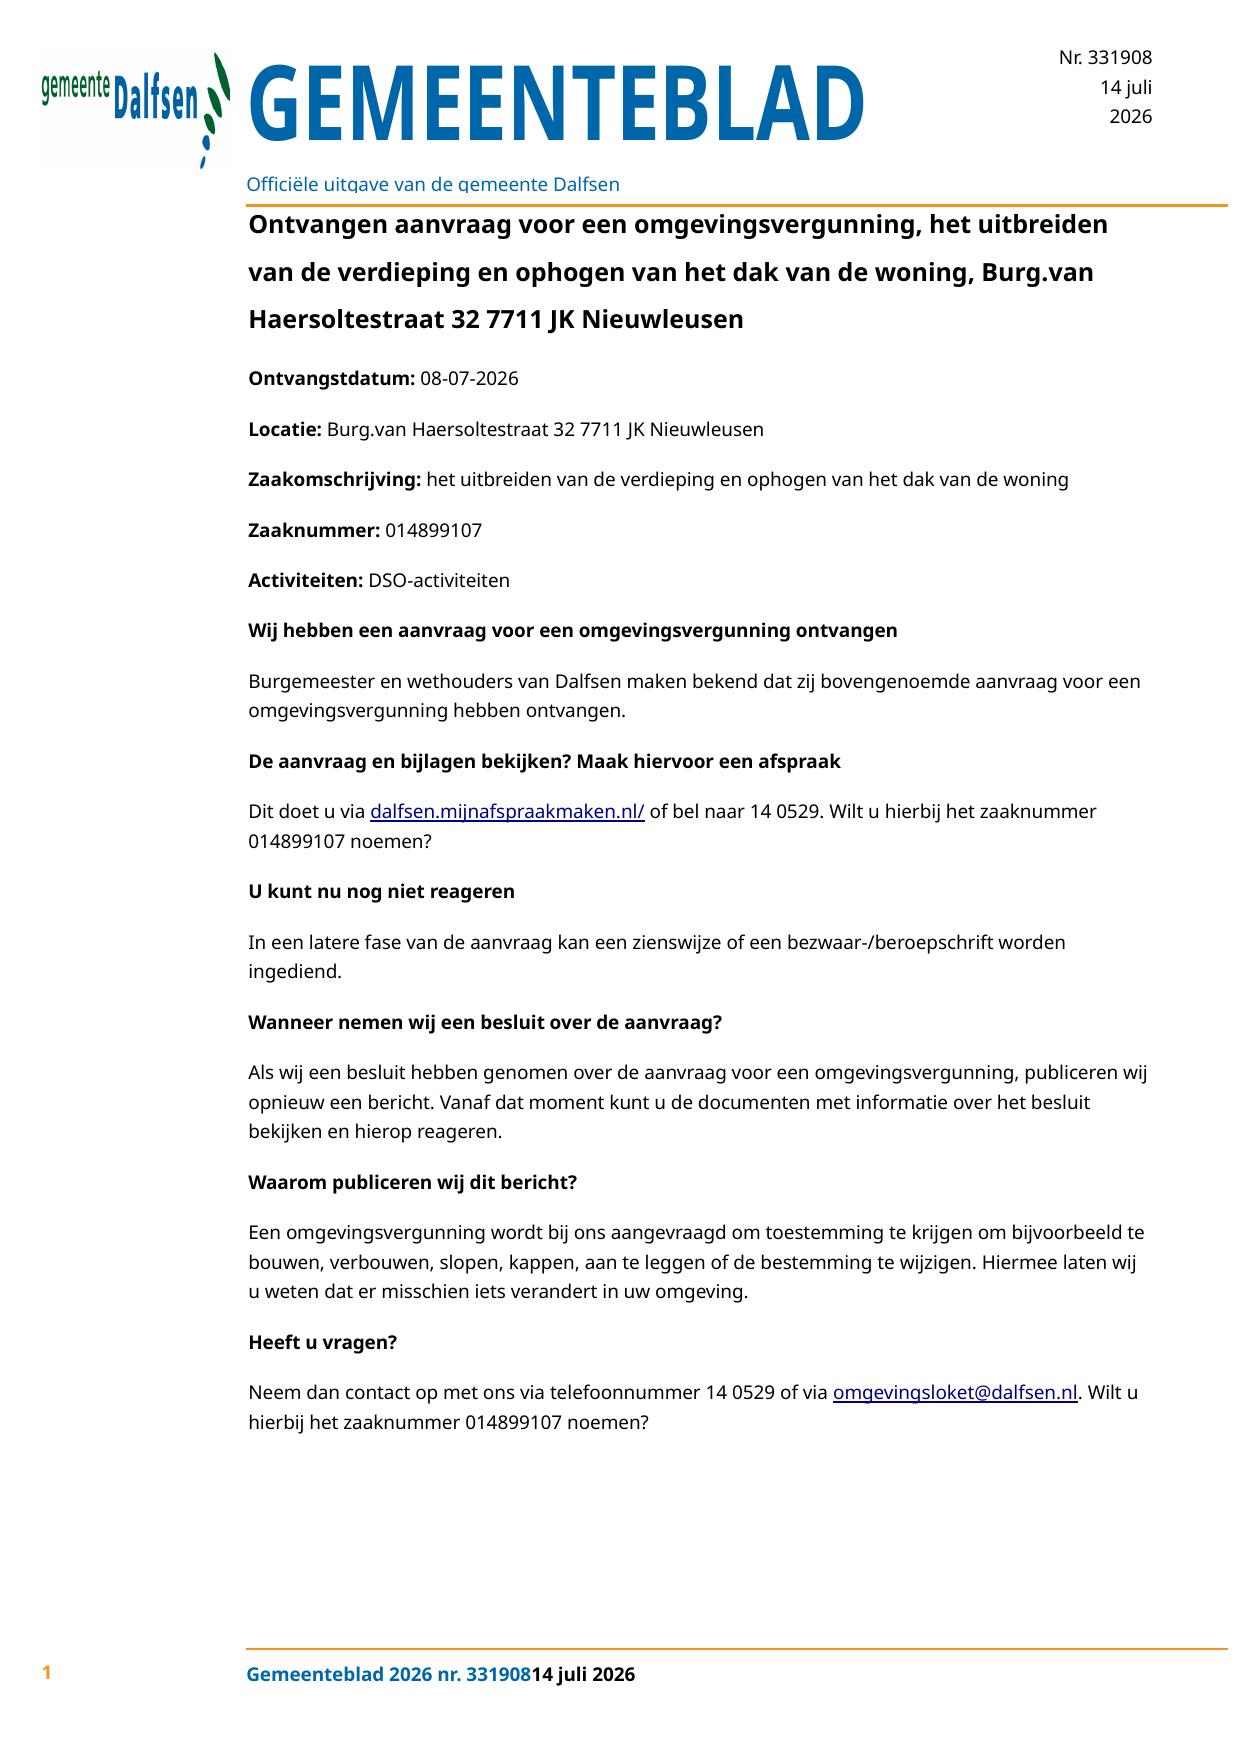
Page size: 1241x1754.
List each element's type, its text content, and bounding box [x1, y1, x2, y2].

text Waarom publiceren wij dit bericht? [248, 1169, 1152, 1194]
text Activiteiten: DSO-activiteiten [248, 567, 1152, 593]
text De aanvraag en bijlagen bekijken? Maak hiervoor een afspraak [248, 748, 1152, 774]
text Als wij een besluit hebben genomen over de aanvraag voor een omgevingsvergunning, publiceren wij opnieuw een bericht. Vanaf dat moment kunt u de documenten met informatie over het besluit bekijken en hierop reageren. [248, 1059, 1152, 1144]
picture [41, 47, 231, 172]
text Burgemeester en wethouders van Dalfsen maken bekend dat zij bovengenoemde aanvraag voor een omgevingsvergunning hebben ontvangen. [248, 668, 1152, 723]
text Een omgevingsvergunning wordt bij ons aangevraagd om toestemming te krijgen om bijvoorbeeld te bouwen, verbouwen, slopen, kappen, aan te leggen of de bestemming te wijzigen. Hiermee laten wij u weten dat er misschien iets verandert in uw omgeving. [248, 1219, 1152, 1304]
text Wij hebben een aanvraag voor een omgevingsvergunning ontvangen [248, 618, 1152, 643]
text In een latere fase van de aanvraag kan een zienswijze of een bezwaar-/beroepschrift worden ingediend. [248, 929, 1152, 984]
text Ontvangstdatum: 08-07-2026 [248, 366, 1152, 391]
text Wanneer nemen wij een besluit over de aanvraag? [248, 1009, 1152, 1034]
text Locatie: Burg.van Haersoltestraat 32 7711 JK Nieuwleusen [248, 416, 1152, 442]
text Zaakomschrijving: het uitbreiden van de verdieping en ophogen van het dak van de woning [248, 466, 1152, 492]
text Zaaknummer: 014899107 [248, 517, 1152, 542]
text U kunt nu nog niet reageren [248, 878, 1152, 904]
text Heeft u vragen? [248, 1329, 1152, 1354]
text Neem dan contact op met ons via telefoonnummer 14 0529 of via omgevingsloket@dalfsen.nl. Wilt u hierbij het zaaknummer 014899107 noemen? [248, 1379, 1152, 1434]
text Dit doet u via dalfsen.mijnafspraakmaken.nl/ of bel naar 14 0529. Wilt u hierbij het zaaknummer 014899107 noemen? [248, 798, 1152, 854]
text Ontvangen aanvraag voor een omgevingsvergunning, het uitbreiden van de verdieping en ophogen van het dak van de woning, Burg.van Haersoltestraat 32 7711 JK Nieuwleusen [248, 207, 1152, 336]
